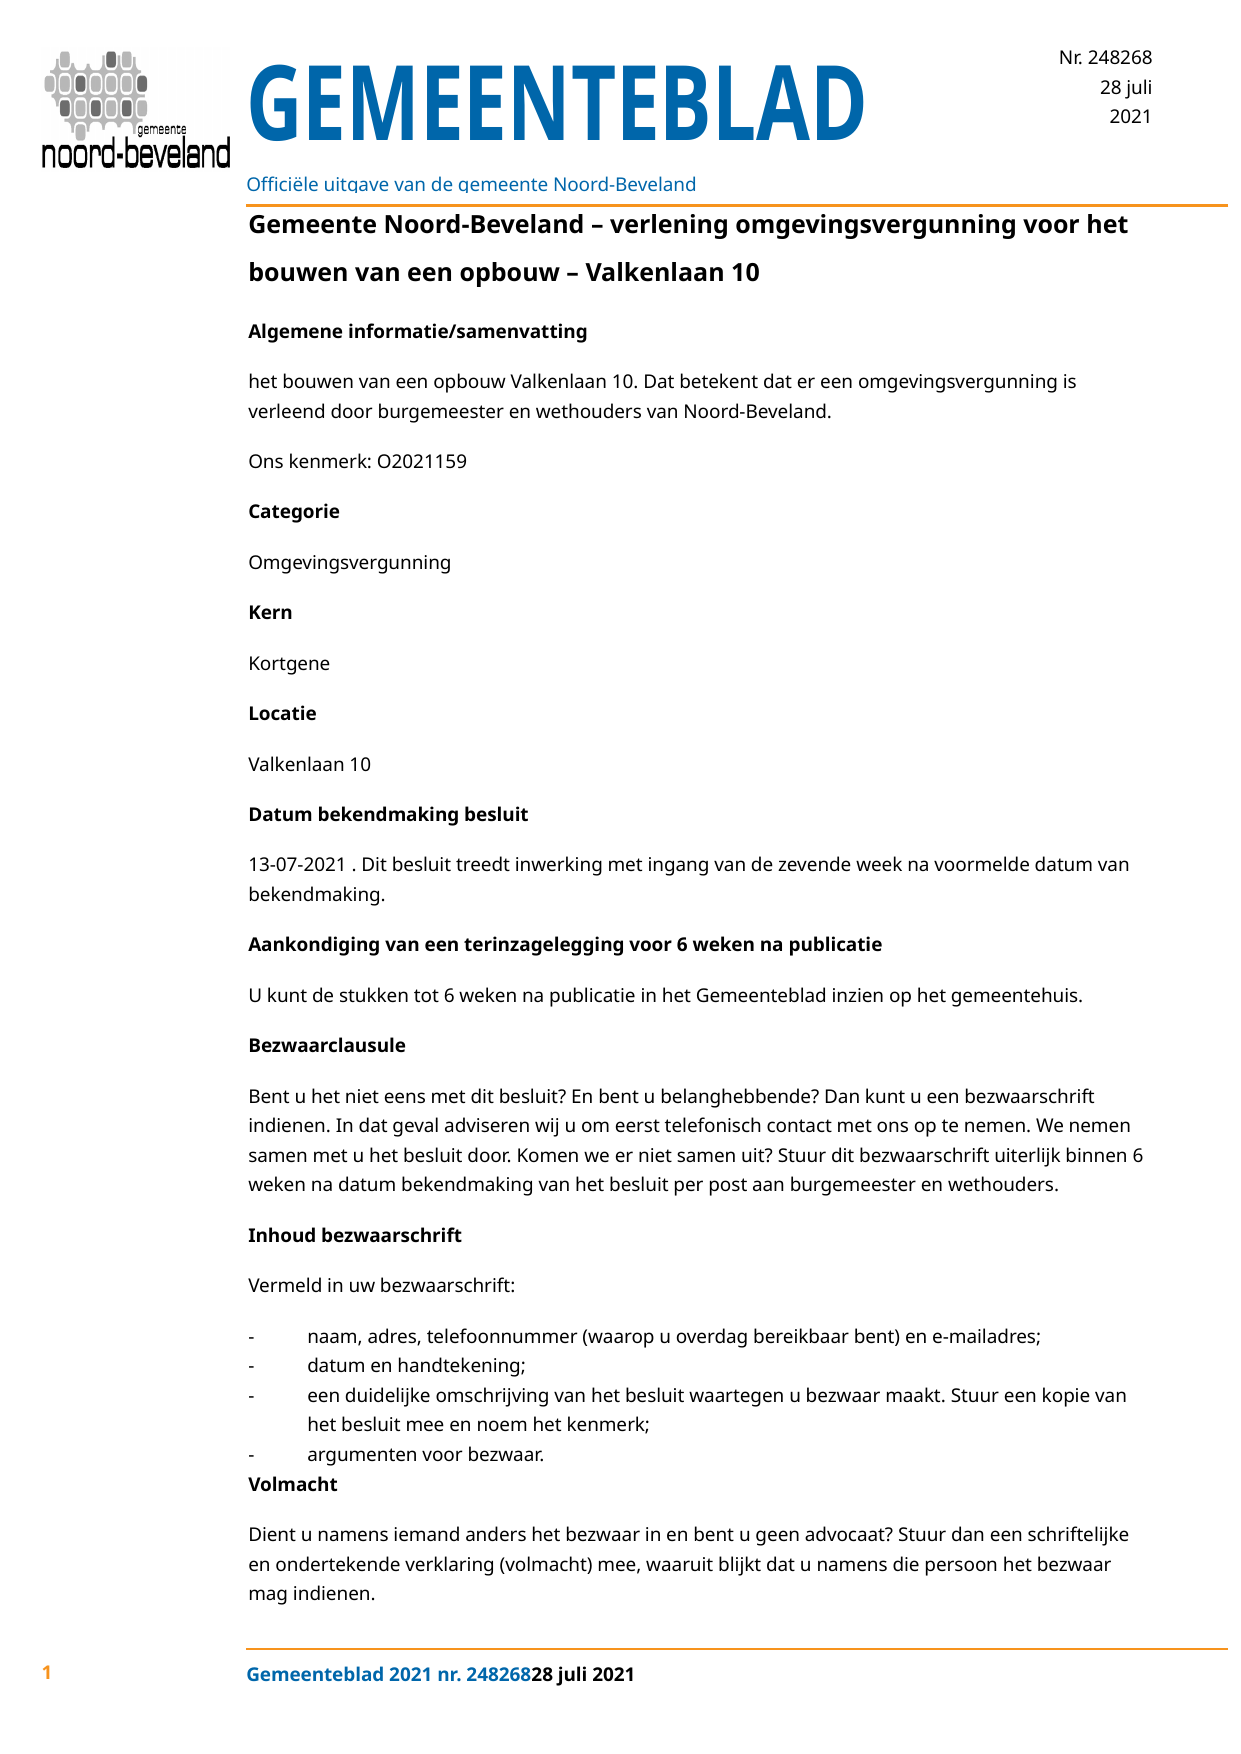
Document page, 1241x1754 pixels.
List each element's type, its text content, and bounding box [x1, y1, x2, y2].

list naam, adres, telefoonnummer (waarop u overdag bereikbaar bent) en e-mailadres; [248, 1323, 1152, 1349]
text Kern [248, 599, 1152, 625]
text Vermeld in uw bezwaarschrift: [248, 1272, 1152, 1298]
text 13-07-2021 . Dit besluit treedt inwerking met ingang van de zevende week na voormelde datum van bekendmaking. [248, 852, 1152, 907]
text Aankondiging van een terinzagelegging voor 6 weken na publicatie [248, 932, 1152, 957]
text U kunt de stukken tot 6 weken na publicatie in het Gemeenteblad inzien op het gemeentehuis. [248, 982, 1152, 1008]
text Valkenlaan 10 [248, 751, 1152, 777]
list argumenten voor bezwaar. [248, 1441, 1152, 1467]
picture [41, 47, 231, 172]
text Inhoud bezwaarschrift [248, 1222, 1152, 1248]
text Algemene informatie/samenvatting [248, 318, 1152, 344]
text Categorie [248, 499, 1152, 524]
text Bezwaarclausule [248, 1032, 1152, 1058]
text Dient u namens iemand anders het bezwaar in en bent u geen advocaat? Stuur dan een schriftelijke en ondertekende verklaring (volmacht) mee, waaruit blijkt dat u namens die persoon het bezwaar mag indienen. [248, 1521, 1152, 1606]
text Omgevingsvergunning [248, 549, 1152, 575]
text Bent u het niet eens met dit besluit? En bent u belanghebbende? Dan kunt u een bezwaarschrift indienen. In dat geval adviseren wij u om eerst telefonisch contact met ons op te nemen. We nemen samen met u het besluit door. Komen we er niet samen uit? Stuur dit bezwaarschrift uiterlijk binnen 6 weken na datum bekendmaking van het besluit per post aan burgemeester en wethouders. [248, 1083, 1152, 1197]
text Volmacht [248, 1471, 1152, 1497]
text Locatie [248, 700, 1152, 726]
text het bouwen van een opbouw Valkenlaan 10. Dat betekent dat er een omgevingsvergunning is verleend door burgemeester en wethouders van Noord-Beveland. [248, 368, 1152, 424]
text Kortgene [248, 650, 1152, 676]
text Ons kenmerk: O2021159 [248, 448, 1152, 474]
list een duidelijke omschrijving van het besluit waartegen u bezwaar maakt. Stuur een kopie van het besluit mee en noem het kenmerk; [248, 1382, 1152, 1437]
text Gemeente Noord-Beveland – verlening omgevingsvergunning voor het bouwen van een opbouw – Valkenlaan 10 [248, 207, 1152, 288]
list datum en handtekening; [248, 1352, 1152, 1378]
text Datum bekendmaking besluit [248, 801, 1152, 827]
